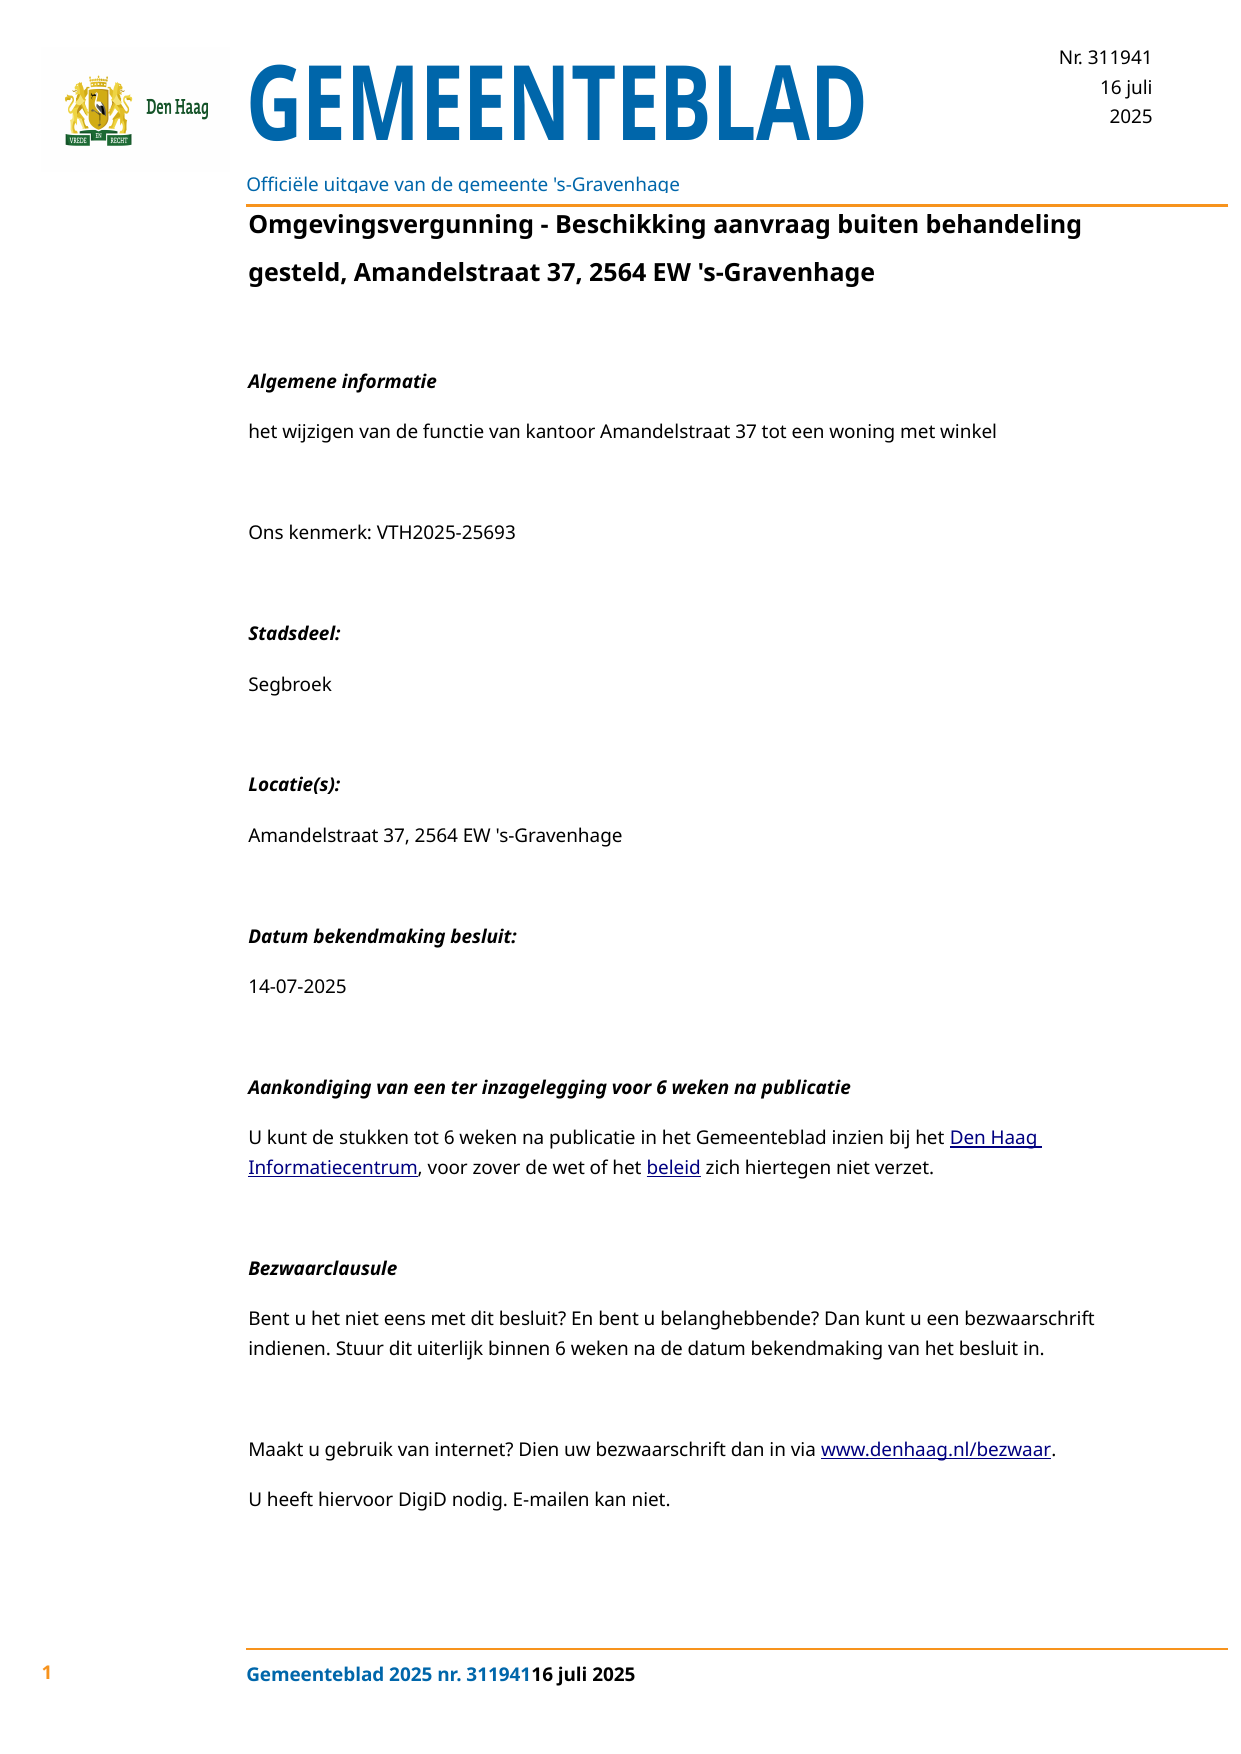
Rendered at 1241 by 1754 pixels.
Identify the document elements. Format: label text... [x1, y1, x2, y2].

text Aankondiging van een ter inzagelegging voor 6 weken na publicatie [248, 1074, 1152, 1100]
text Omgevingsvergunning - Beschikking aanvraag buiten behandeling gesteld, Amandelstraat 37, 2564 EW 's-Gravenhage [248, 207, 1152, 288]
text U heeft hiervoor DigiD nodig. E-mailen kan niet. [248, 1486, 1152, 1512]
text Maakt u gebruik van internet? Dien uw bezwaarschrift dan in via www.denhaag.nl/bezwaar. [248, 1436, 1152, 1462]
picture [41, 47, 231, 172]
text U kunt de stukken tot 6 weken na publicatie in het Gemeenteblad inzien bij het Den Haag Informatiecentrum, voor zover de wet of het beleid zich hiertegen niet verzet. [248, 1124, 1152, 1180]
text 14-07-2025 [248, 973, 1152, 999]
text het wijzigen van de functie van kantoor Amandelstraat 37 tot een woning met winkel [248, 419, 1152, 444]
text Stadsdeel: [248, 620, 1152, 646]
text Bent u het niet eens met dit besluit? En bent u belanghebbende? Dan kunt u een bezwaarschrift indienen. Stuur dit uiterlijk binnen 6 weken na de datum bekendmaking van het besluit in. [248, 1305, 1152, 1361]
text Bezwaarclausule [248, 1255, 1152, 1281]
text Locatie(s): [248, 772, 1152, 797]
text Segbroek [248, 671, 1152, 697]
text Datum bekendmaking besluit: [248, 923, 1152, 949]
text Amandelstraat 37, 2564 EW 's-Gravenhage [248, 822, 1152, 848]
text Algemene informatie [248, 368, 1152, 394]
text Ons kenmerk: VTH2025-25693 [248, 519, 1152, 545]
